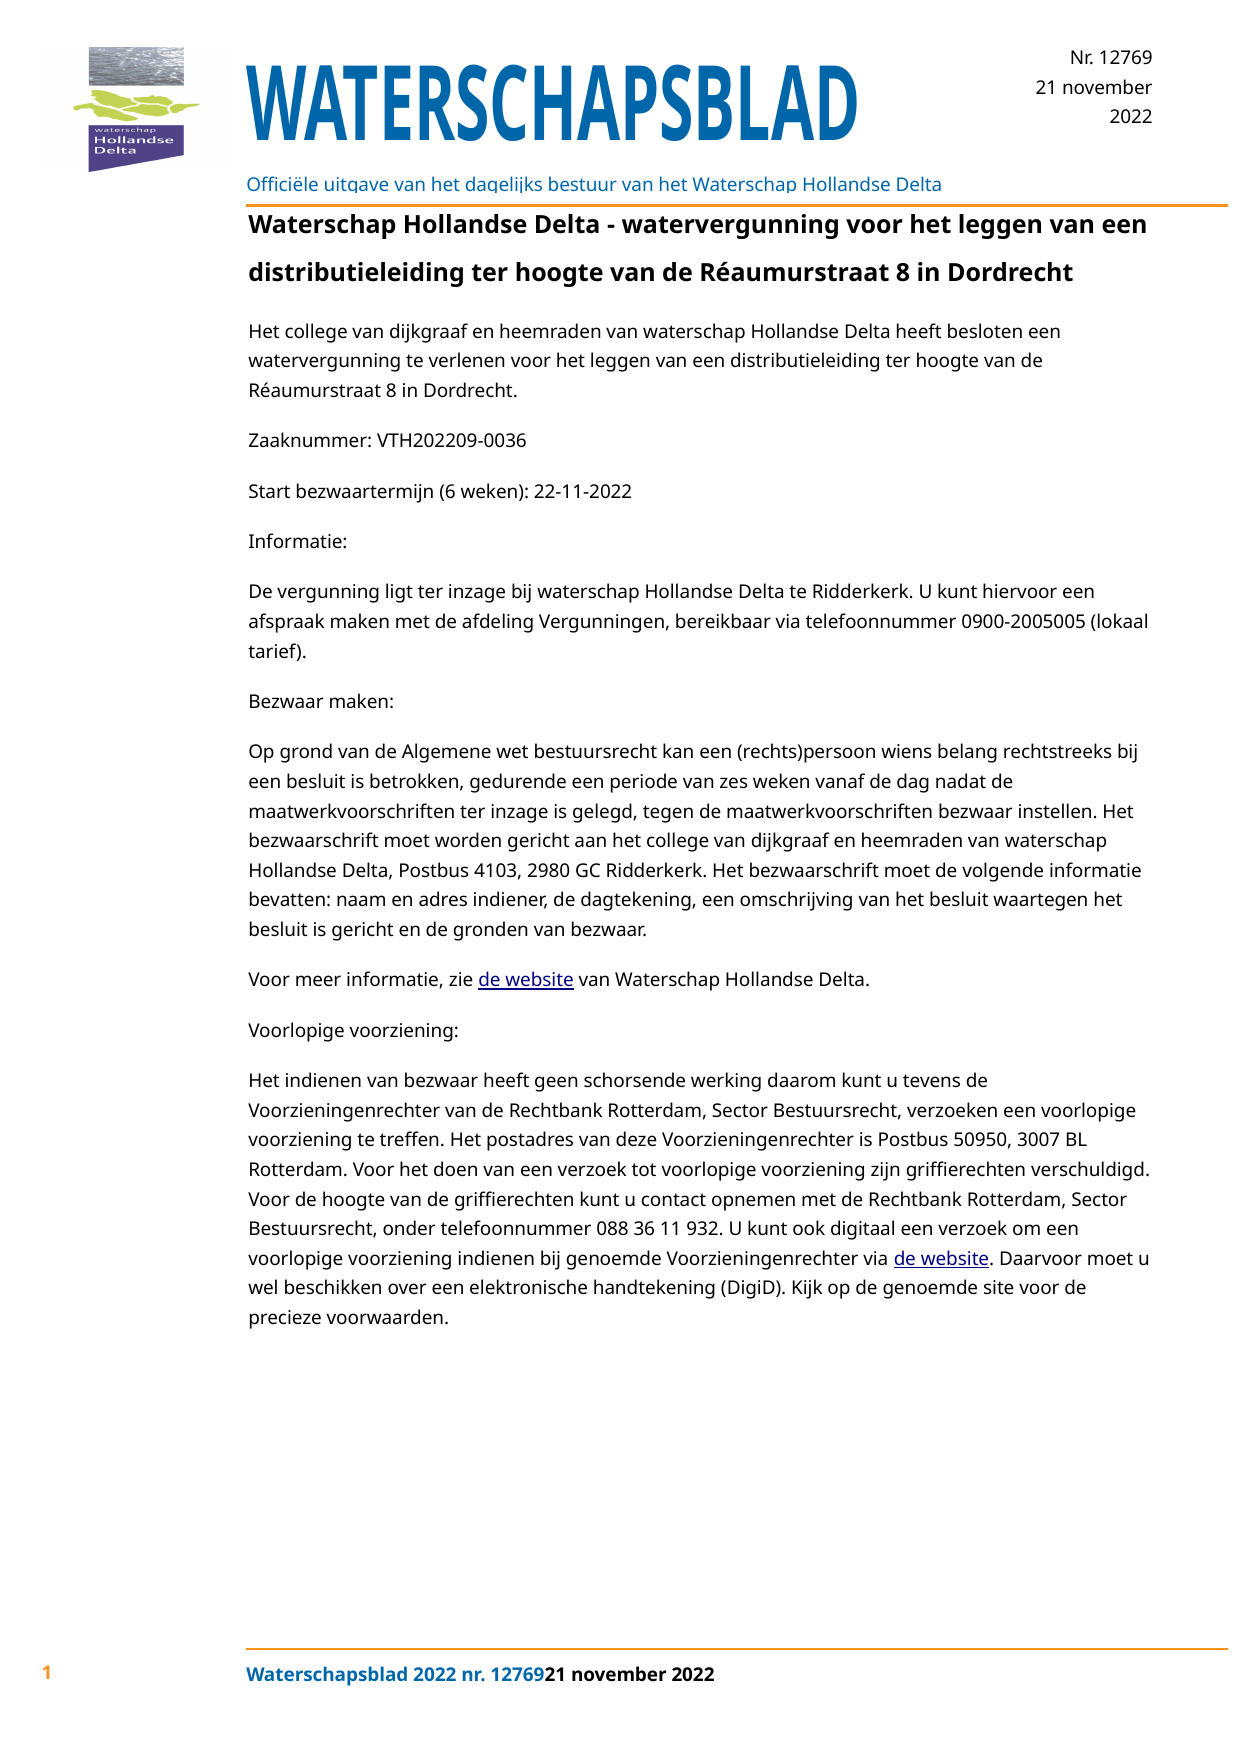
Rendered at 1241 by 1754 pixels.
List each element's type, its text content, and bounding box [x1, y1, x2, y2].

text Start bezwaartermijn (6 weken): 22-11-2022 [248, 478, 1152, 504]
text Het indienen van bezwaar heeft geen schorsende werking daarom kunt u tevens de Voorzieningenrechter van de Rechtbank Rotterdam, Sector Bestuursrecht, verzoeken een voorlopige voorziening te treffen. Het postadres van deze Voorzieningenrechter is Postbus 50950, 3007 BL Rotterdam. Voor het doen van een verzoek tot voorlopige voorziening zijn griffierechten verschuldigd. Voor de hoogte van de griffierechten kunt u contact opnemen met de Rechtbank Rotterdam, Sector Bestuursrecht, onder telefoonnummer 088 36 11 932. U kunt ook digitaal een verzoek om een voorlopige voorziening indienen bij genoemde Voorzieningenrechter via de website. Daarvoor moet u wel beschikken over een elektronische handtekening (DigiD). Kijk op de genoemde site voor de precieze voorwaarden. [248, 1067, 1152, 1330]
text Informatie: [248, 528, 1152, 554]
text Op grond van de Algemene wet bestuursrecht kan een (rechts)persoon wiens belang rechtstreeks bij een besluit is betrokken, gedurende een periode van zes weken vanaf de dag nadat de maatwerkvoorschriften ter inzage is gelegd, tegen de maatwerkvoorschriften bezwaar instellen. Het bezwaarschrift moet worden gericht aan het college van dijkgraaf en heemraden van waterschap Hollandse Delta, Postbus 4103, 2980 GC Ridderkerk. Het bezwaarschrift moet de volgende informatie bevatten: naam en adres indiener, de dagtekening, een omschrijving van het besluit waartegen het besluit is gericht en de gronden van bezwaar. [248, 739, 1152, 942]
picture [41, 47, 231, 172]
text Het college van dijkgraaf en heemraden van waterschap Hollandse Delta heeft besloten een watervergunning te verlenen voor het leggen van een distributieleiding ter hoogte van de Réaumurstraat 8 in Dordrecht. [248, 318, 1152, 403]
text Waterschap Hollandse Delta - watervergunning voor het leggen van een distributieleiding ter hoogte van de Réaumurstraat 8 in Dordrecht [248, 207, 1152, 288]
text Voor meer informatie, zie de website van Waterschap Hollandse Delta. [248, 967, 1152, 992]
text Bezwaar maken: [248, 688, 1152, 714]
text Zaaknummer: VTH202209-0036 [248, 427, 1152, 453]
text De vergunning ligt ter inzage bij waterschap Hollandse Delta te Ridderkerk. U kunt hiervoor een afspraak maken met de afdeling Vergunningen, bereikbaar via telefoonnummer 0900-2005005 (lokaal tarief). [248, 579, 1152, 664]
text Voorlopige voorziening: [248, 1017, 1152, 1043]
